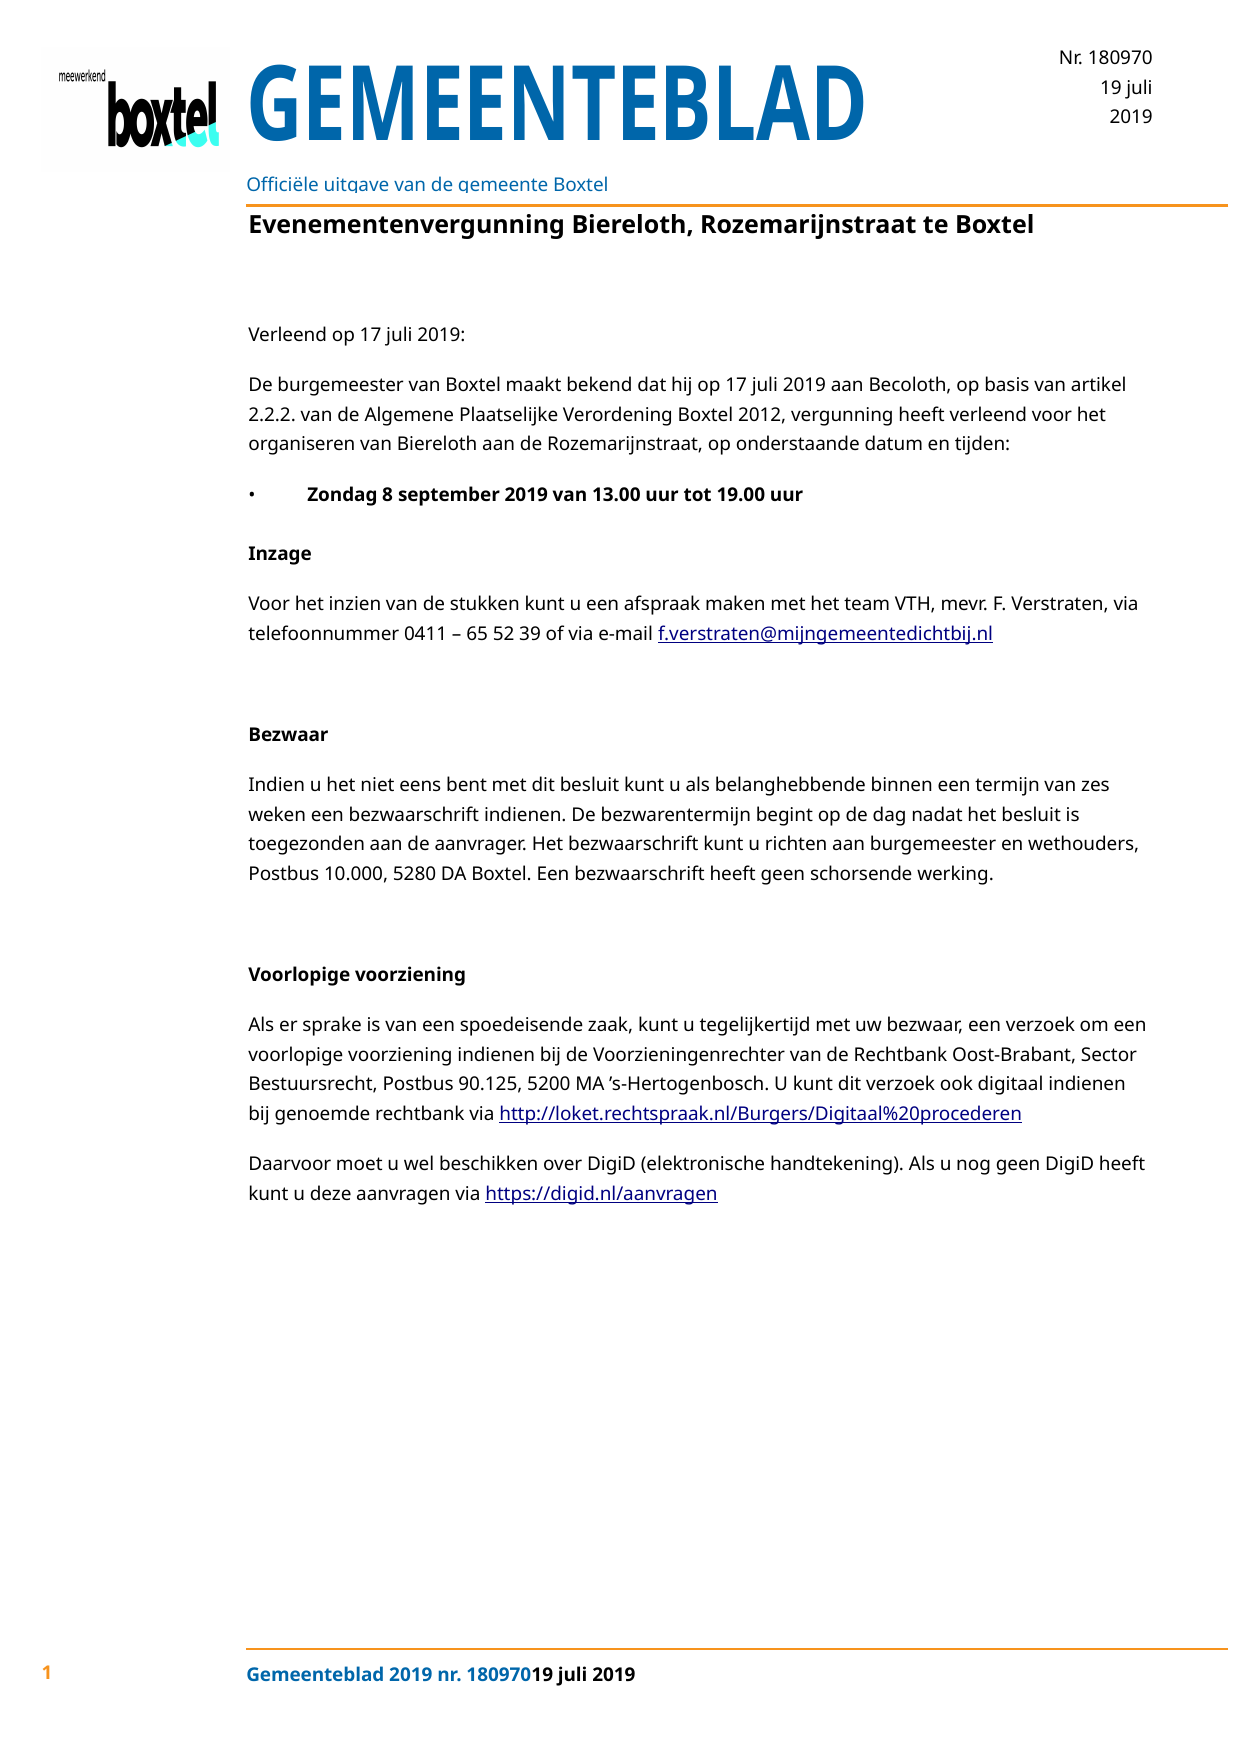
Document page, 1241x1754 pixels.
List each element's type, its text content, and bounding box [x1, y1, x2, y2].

list Zondag 8 september 2019 van 13.00 uur tot 19.00 uur [248, 481, 1152, 506]
text Bezwaar [248, 721, 1152, 746]
picture [41, 47, 231, 172]
text Als er sprake is van een spoedeisende zaak, kunt u tegelijkertijd met uw bezwaar, een verzoek om een voorlopige voorziening indienen bij de Voorzieningenrechter van de Rechtbank Oost-Brabant, Sector Bestuursrecht, Postbus 90.125, 5200 MA ’s-Hertogenbosch. U kunt dit verzoek ook digitaal indienen bij genoemde rechtbank via http://loket.rechtspraak.nl/Burgers/Digitaal%20procederen [248, 1011, 1152, 1126]
text Inzage [248, 540, 1152, 566]
text Evenementenvergunning Biereloth, Rozemarijnstraat te Boxtel [248, 207, 1152, 241]
text Verleend op 17 juli 2019: [248, 321, 1152, 346]
text Voor het inzien van de stukken kunt u een afspraak maken met het team VTH, mevr. F. Verstraten, via telefoonnummer 0411 – 65 52 39 of via e-mail f.verstraten@mijngemeentedichtbij.nl [248, 590, 1152, 646]
text Daarvoor moet u wel beschikken over DigiD (elektronische handtekening). Als u nog geen DigiD heeft kunt u deze aanvragen via https://digid.nl/aanvragen [248, 1150, 1152, 1206]
text Voorlopige voorziening [248, 961, 1152, 986]
text Indien u het niet eens bent met dit besluit kunt u als belanghebbende binnen een termijn van zes weken een bezwaarschrift indienen. De bezwarentermijn begint op de dag nadat het besluit is toegezonden aan de aanvrager. Het bezwaarschrift kunt u richten aan burgemeester en wethouders, Postbus 10.000, 5280 DA Boxtel. Een bezwaarschrift heeft geen schorsende werking. [248, 771, 1152, 886]
text De burgemeester van Boxtel maakt bekend dat hij op 17 juli 2019 aan Becoloth, op basis van artikel 2.2.2. van de Algemene Plaatselijke Verordening Boxtel 2012, vergunning heeft verleend voor het organiseren van Biereloth aan de Rozemarijnstraat, op onderstaande datum en tijden: [248, 371, 1152, 456]
